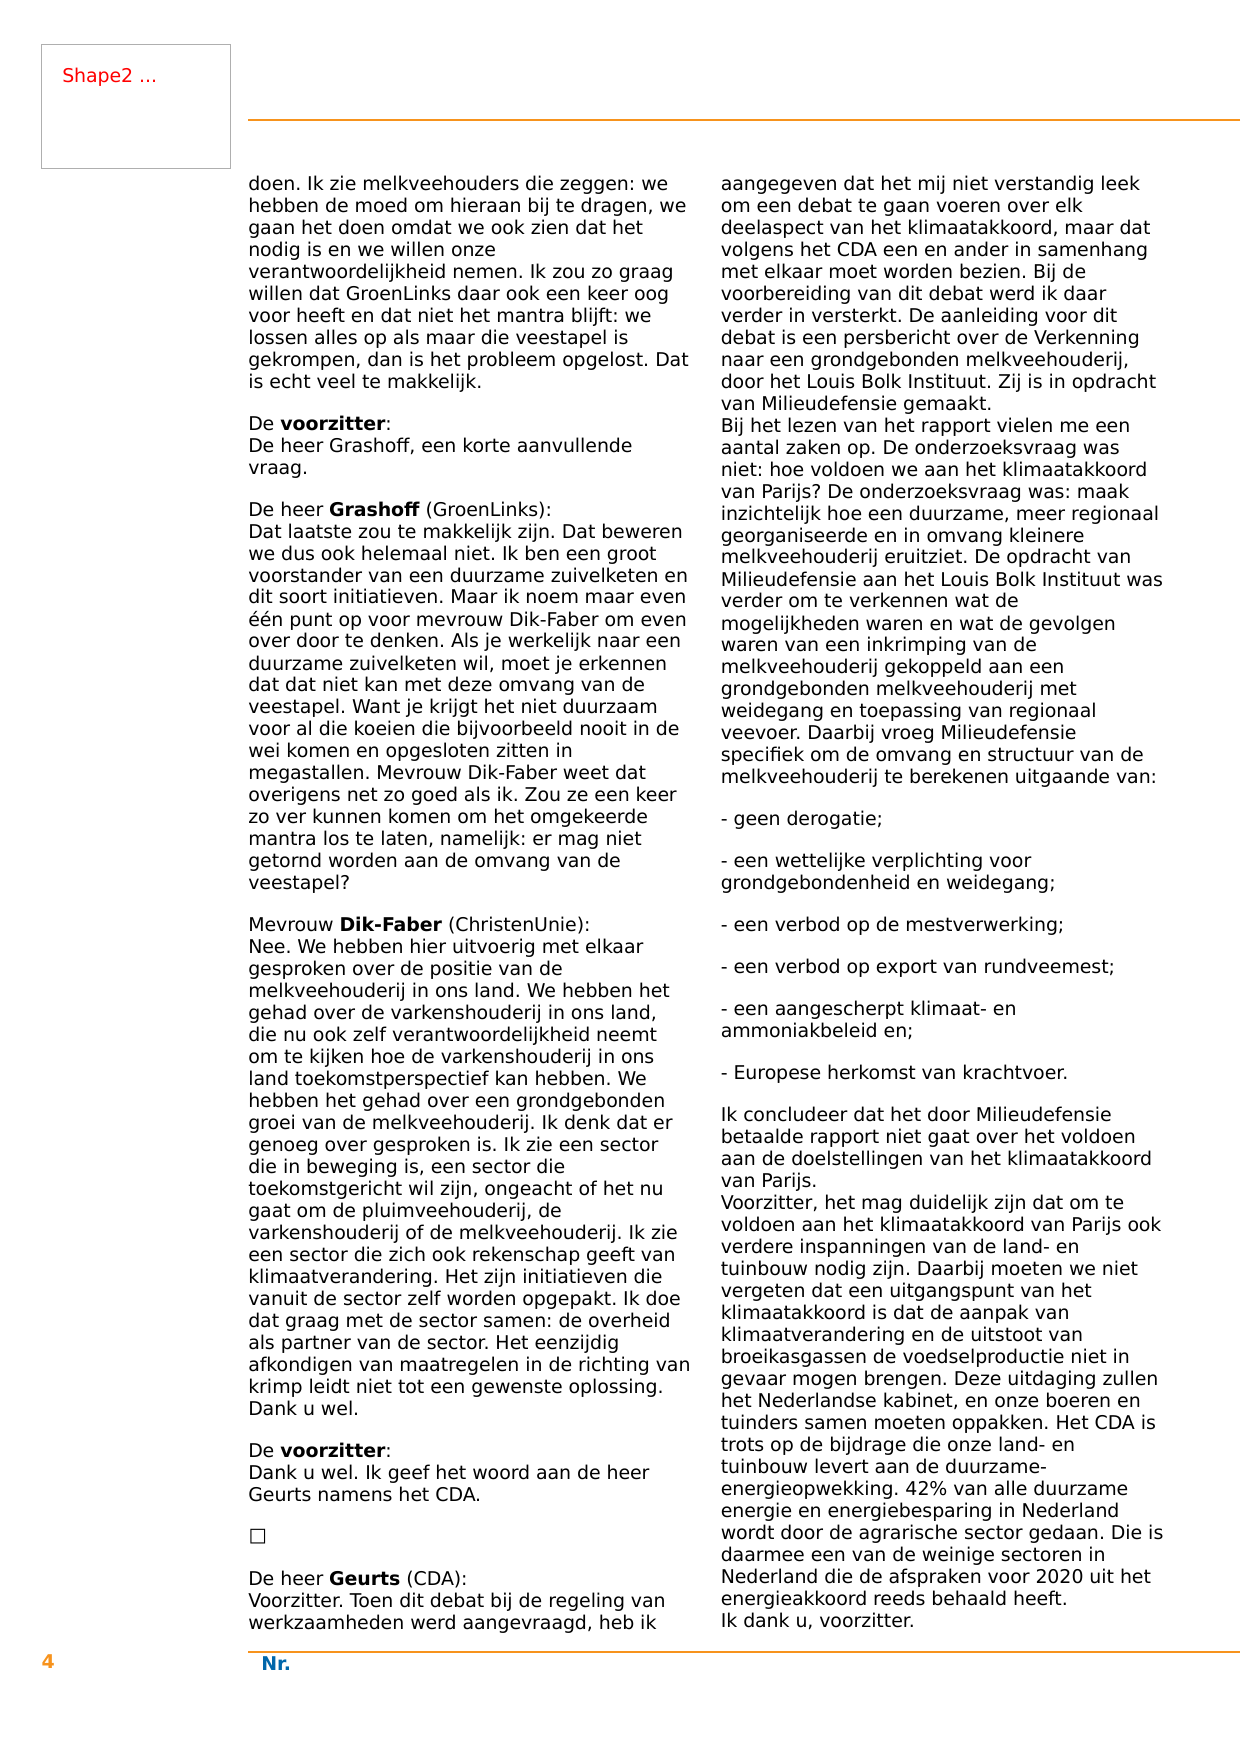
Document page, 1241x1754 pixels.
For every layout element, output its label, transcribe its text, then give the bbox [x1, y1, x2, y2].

text Mevrouw Dik-Faber (ChristenUnie): [248, 914, 691, 936]
text - een aangescherpt klimaat- en ammoniakbeleid en; [721, 998, 1163, 1042]
text Bij het lezen van het rapport vielen me een aantal zaken op. De onderzoeksvraag was niet: hoe voldoen we aan het klimaatakkoord van Parijs? De onderzoeksvraag was: maak inzichtelijk hoe een duurzame, meer regionaal georganiseerde en in omvang kleinere melkveehouderij eruitziet. De opdracht van Milieudefensie aan het Louis Bolk Instituut was verder om te verkennen wat de mogelijkheden waren en wat de gevolgen waren van een inkrimping van de melkveehouderij gekoppeld aan een grondgebonden melkveehouderij met weidegang en toepassing van regionaal veevoer. Daarbij vroeg Milieudefensie specifiek om de omvang en structuur van de melkveehouderij te berekenen uitgaande van: [721, 414, 1163, 788]
text De heer Grashoff (GroenLinks): [248, 498, 691, 521]
text Ik dank u, voorzitter. [721, 1609, 1163, 1632]
text Ik concludeer dat het door Milieudefensie betaalde rapport niet gaat over het voldoen aan de doelstellingen van het klimaatakkoord van Parijs. [721, 1104, 1163, 1192]
text - geen derogatie; [721, 808, 1163, 830]
text De voorzitter: [248, 1440, 691, 1462]
text Dat laatste zou te makkelijk zijn. Dat beweren we dus ook helemaal niet. Ik ben een groot voorstander van een duurzame zuivelketen en dit soort initiatieven. Maar ik noem maar even één punt op voor mevrouw Dik-Faber om even over door te denken. Als je werkelijk naar een duurzame zuivelketen wil, moet je erkennen dat dat niet kan met deze omvang van de veestapel. Want je krijgt het niet duurzaam voor al die koeien die bijvoorbeeld nooit in de wei komen en opgesloten zitten in megastallen. Mevrouw Dik-Faber weet dat overigens net zo goed als ik. Zou ze een keer zo ver kunnen komen om het omgekeerde mantra los te laten, namelijk: er mag niet getornd worden aan de omvang van de veestapel? [248, 521, 691, 894]
text aangegeven dat het mij niet verstandig leek om een debat te gaan voeren over elk deelaspect van het klimaatakkoord, maar dat volgens het CDA een en ander in samenhang met elkaar moet worden bezien. Bij de voorbereiding van dit debat werd ik daar verder in versterkt. De aanleiding voor dit debat is een persbericht over de Verkenning naar een grondgebonden melkveehouderij, door het Louis Bolk Instituut. Zij is in opdracht van Milieudefensie gemaakt. [721, 173, 1163, 414]
text Voorzitter. Toen dit debat bij de regeling van werkzaamheden werd aangevraagd, heb ik [248, 1589, 691, 1633]
text Dank u wel. Ik geef het woord aan de heer Geurts namens het CDA. [248, 1462, 691, 1506]
text doen. Ik zie melkveehouders die zeggen: we hebben de moed om hieraan bij te dragen, we gaan het doen omdat we ook zien dat het nodig is en we willen onze verantwoordelijkheid nemen. Ik zou zo graag willen dat GroenLinks daar ook een keer oog voor heeft en dat niet het mantra blijft: we lossen alles op als maar die veestapel is gekrompen, dan is het probleem opgelost. Dat is echt veel te makkelijk. [248, 173, 691, 393]
text - een verbod op de mestverwerking; [721, 914, 1163, 936]
text - Europese herkomst van krachtvoer. [721, 1062, 1163, 1084]
text Nee. We hebben hier uitvoerig met elkaar gesproken over de positie van de melkveehouderij in ons land. We hebben het gehad over de varkenshouderij in ons land, die nu ook zelf verantwoordelijkheid neemt om te kijken hoe de varkenshouderij in ons land toekomstperspectief kan hebben. We hebben het gehad over een grondgebonden groei van de melkveehouderij. Ik denk dat er genoeg over gesproken is. Ik zie een sector die in beweging is, een sector die toekomstgericht wil zijn, ongeacht of het nu gaat om de pluimveehouderij, de varkenshouderij of de melkveehouderij. Ik zie een sector die zich ook rekenschap geeft van klimaatverandering. Het zijn initiatieven die vanuit de sector zelf worden opgepakt. Ik doe dat graag met de sector samen: de overheid als partner van de sector. Het eenzijdig afkondigen van maatregelen in de richting van krimp leidt niet tot een gewenste oplossing. Dank u wel. [248, 936, 691, 1420]
text - een wettelijke verplichting voor grondgebondenheid en weidegang; [721, 850, 1163, 894]
text Voorzitter, het mag duidelijk zijn dat om te voldoen aan het klimaatakkoord van Parijs ook verdere inspanningen van de land- en tuinbouw nodig zijn. Daarbij moeten we niet vergeten dat een uitgangspunt van het klimaatakkoord is dat de aanpak van klimaatverandering en de uitstoot van broeikasgassen de voedselproductie niet in gevaar mogen brengen. Deze uitdaging zullen het Nederlandse kabinet, en onze boeren en tuinders samen moeten oppakken. Het CDA is trots op de bijdrage die onze land- en tuinbouw levert aan de duurzame-energieopwekking. 42% van alle duurzame energie en energiebesparing in Nederland wordt door de agrarische sector gedaan. Die is daarmee een van de weinige sectoren in Nederland die de afspraken voor 2020 uit het energieakkoord reeds behaald heeft. [721, 1192, 1163, 1609]
text ⬜ [248, 1526, 691, 1548]
text - een verbod op export van rundveemest; [721, 956, 1163, 978]
text De heer Geurts (CDA): [248, 1568, 691, 1589]
text De heer Grashoff, een korte aanvullende vraag. [248, 434, 691, 478]
text De voorzitter: [248, 413, 691, 434]
